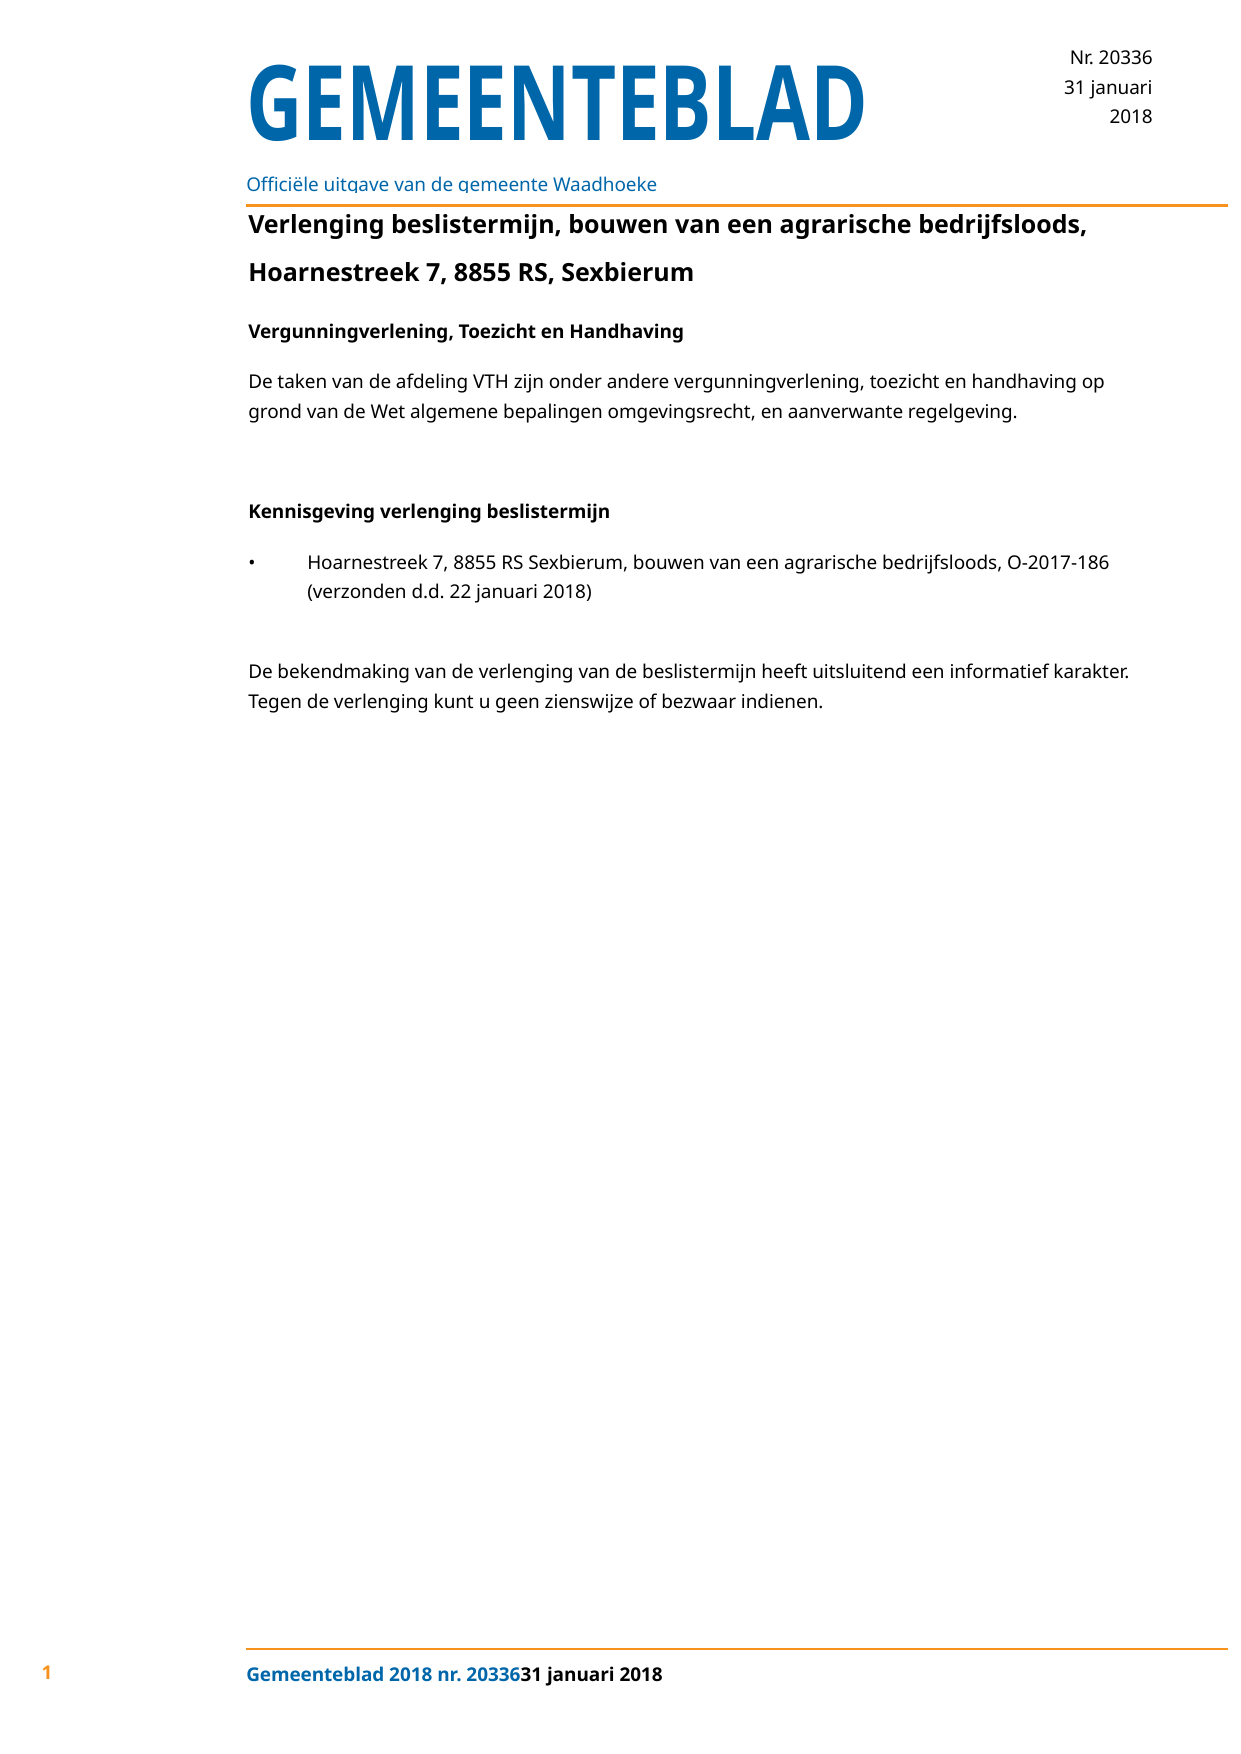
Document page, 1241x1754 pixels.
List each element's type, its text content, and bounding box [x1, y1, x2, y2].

text Kennisgeving verlenging beslistermijn [248, 499, 1152, 524]
list Hoarnestreek 7, 8855 RS Sexbierum, bouwen van een agrarische bedrijfsloods, O-2017-186 (verzonden d.d. 22 januari 2018) [248, 549, 1152, 604]
text De bekendmaking van de verlenging van de beslistermijn heeft uitsluitend een informatief karakter. Tegen de verlenging kunt u geen zienswijze of bezwaar indienen. [248, 659, 1152, 714]
text Vergunningverlening, Toezicht en Handhaving [248, 318, 1152, 344]
picture [41, 47, 231, 172]
text De taken van de afdeling VTH zijn onder andere vergunningverlening, toezicht en handhaving op grond van de Wet algemene bepalingen omgevingsrecht, en aanverwante regelgeving. [248, 368, 1152, 424]
text Verlenging beslistermijn, bouwen van een agrarische bedrijfsloods, Hoarnestreek 7, 8855 RS, Sexbierum [248, 207, 1152, 288]
